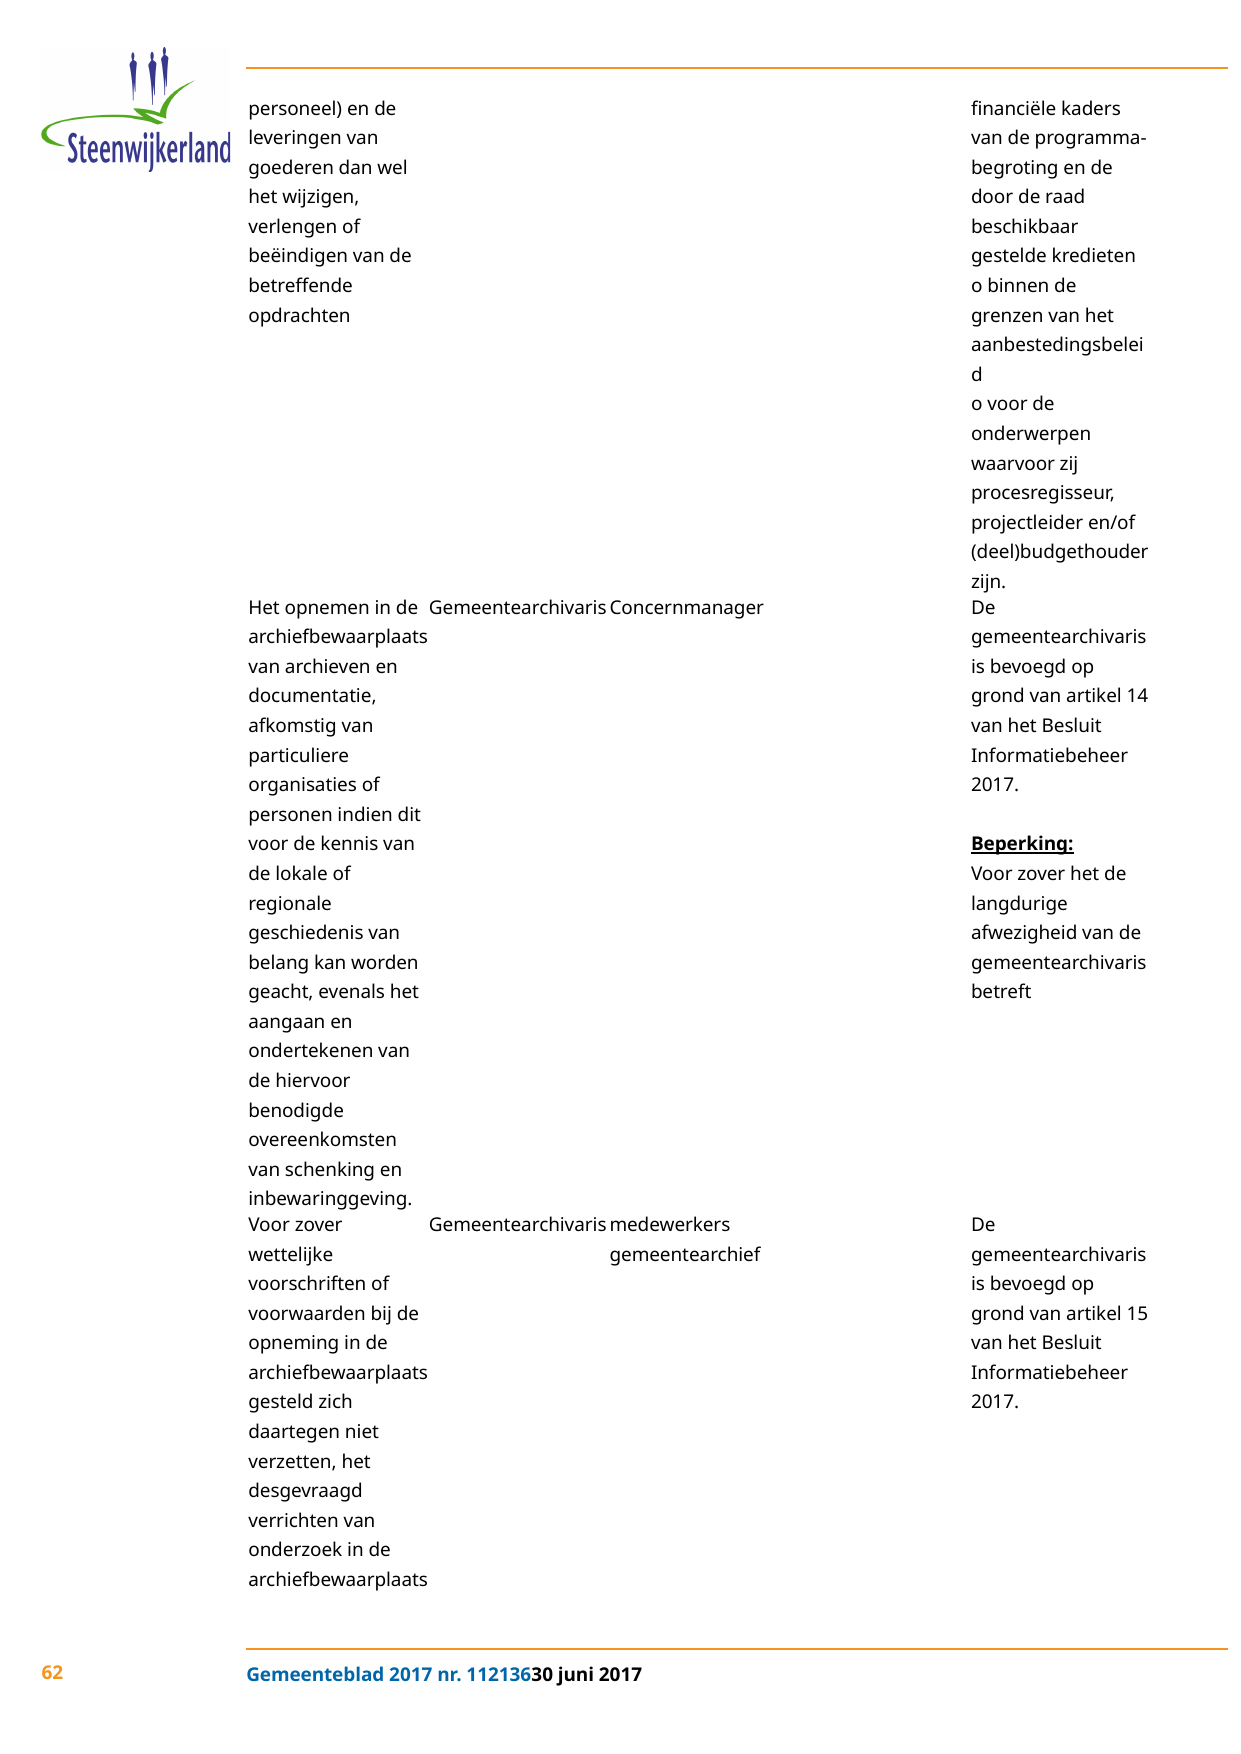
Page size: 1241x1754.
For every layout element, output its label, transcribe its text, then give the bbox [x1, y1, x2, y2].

table_cell financiële kaders van de programma-begroting en de door de raad beschikbaar gestelde kredieten o binnen de grenzen van het aanbestedingsbeleid o voor de onderwerpen waarvoor zij procesregisseur, projectleider en/of (deel)budgethouder zijn. [971, 95, 1152, 594]
table_cell medewerkers gemeentearchief [609, 1211, 790, 1592]
table_cell Gemeentearchivaris [429, 1211, 609, 1592]
table_cell Concernmanager [609, 594, 790, 1211]
table_cell Gemeentearchivaris [429, 594, 609, 1211]
table_cell Voor zover wettelijke voorschriften of voorwaarden bij de opneming in de archiefbewaarplaats gesteld zich daartegen niet verzetten, het desgevraagd verrichten van onderzoek in de archiefbewaarplaats [248, 1211, 429, 1592]
table_cell [790, 95, 971, 594]
table_cell [790, 594, 971, 1211]
table_cell [429, 95, 609, 594]
table_cell personeel) en de leveringen van goederen dan wel het wijzigen, verlengen of beëindigen van de betreffende opdrachten [248, 95, 429, 594]
picture [41, 47, 231, 172]
table_cell Het opnemen in de archiefbewaarplaats van archieven en documentatie, afkomstig van particuliere organisaties of personen indien dit voor de kennis van de lokale of regionale geschiedenis van belang kan worden geacht, evenals het aangaan en ondertekenen van de hiervoor benodigde overeenkomsten van schenking en inbewaringgeving. [248, 594, 429, 1211]
table_cell De gemeentearchivaris is bevoegd op grond van artikel 15 van het Besluit Informatiebeheer 2017. [971, 1211, 1152, 1592]
table_cell De gemeentearchivaris is bevoegd op grond van artikel 14 van het Besluit Informatiebeheer 2017. Beperking: Voor zover het de langdurige afwezigheid van de gemeentearchivaris betreft [971, 594, 1152, 1211]
table_cell [790, 1211, 971, 1592]
table_cell [609, 95, 790, 594]
